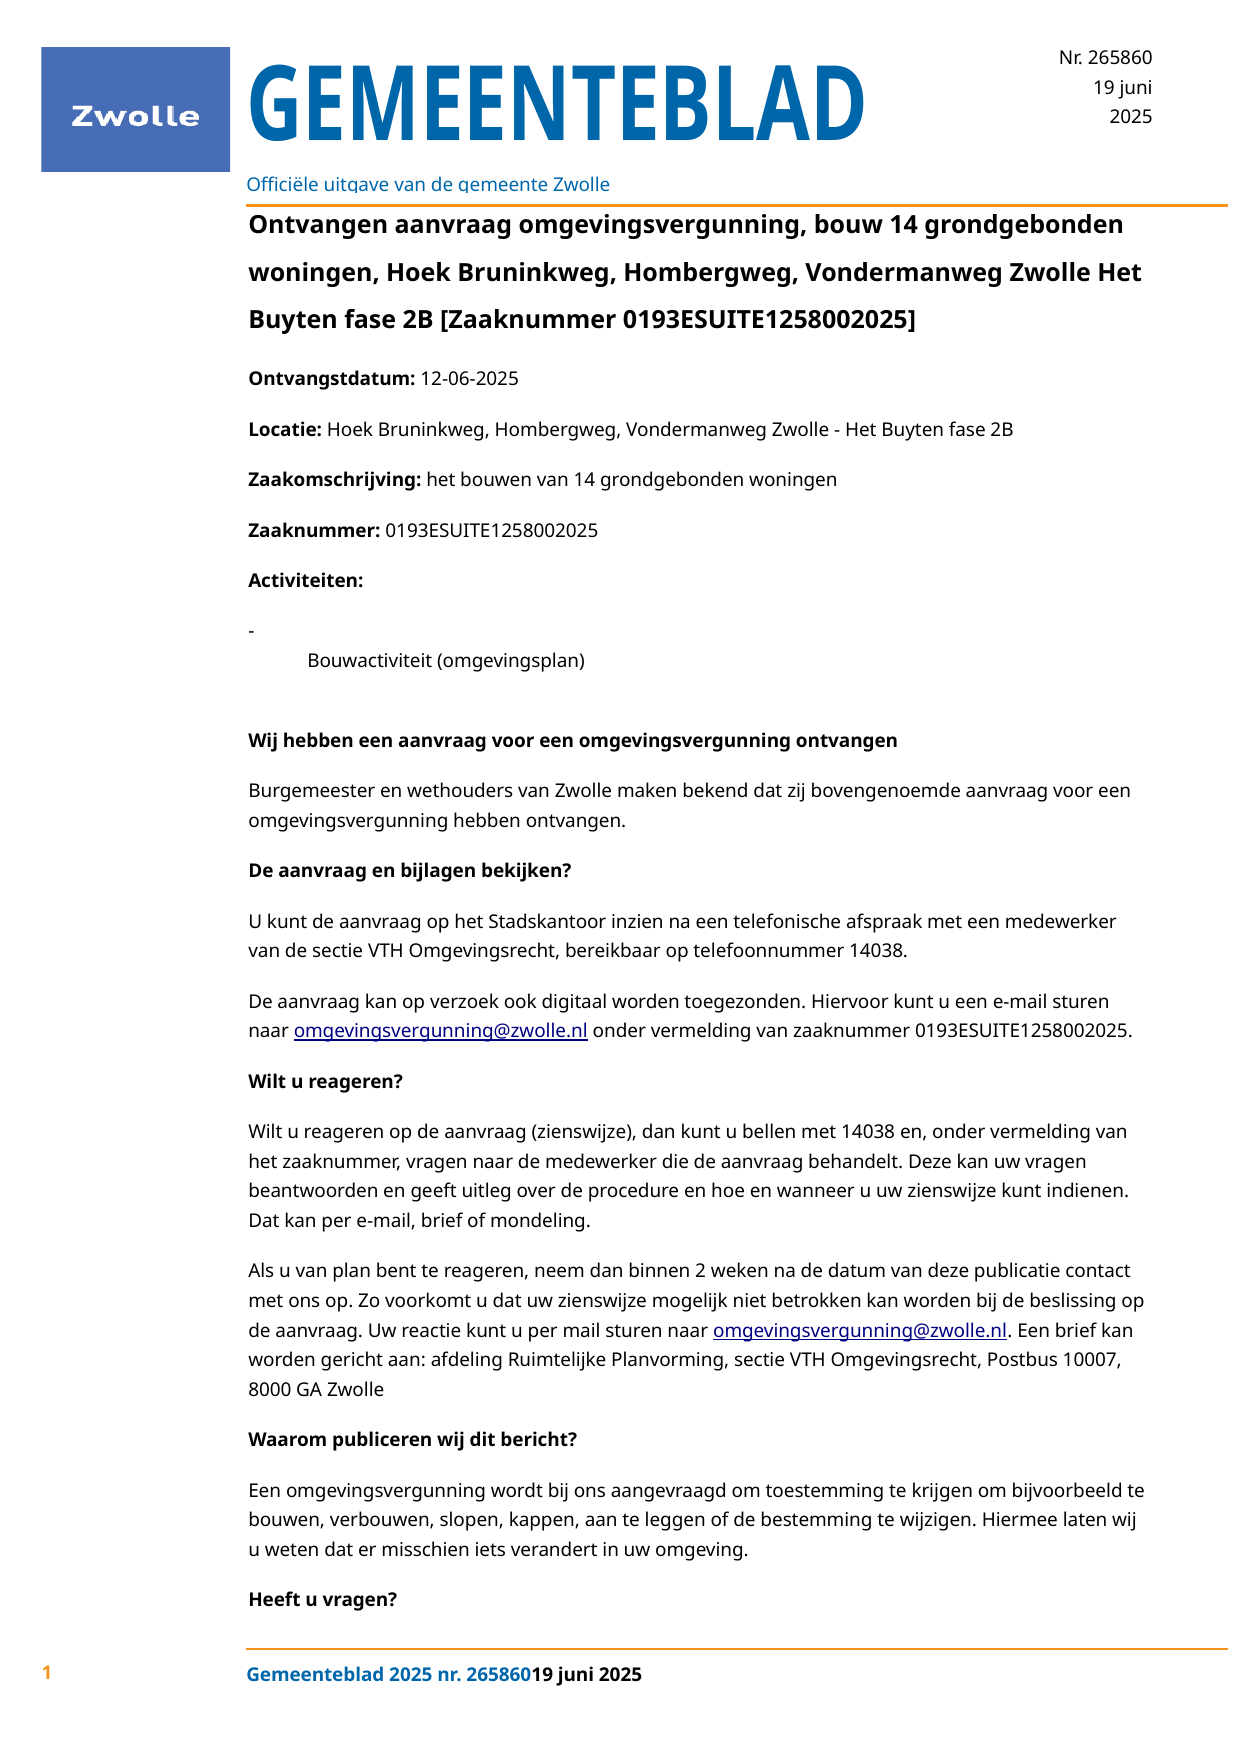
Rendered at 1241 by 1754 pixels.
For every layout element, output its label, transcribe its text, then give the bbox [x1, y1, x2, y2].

text Heeft u vragen? [248, 1586, 1152, 1612]
text Zaaknummer: 0193ESUITE1258002025 [248, 517, 1152, 542]
text Activiteiten: [248, 567, 1152, 593]
picture [41, 47, 231, 172]
text Waarom publiceren wij dit bericht? [248, 1426, 1152, 1452]
text Ontvangen aanvraag omgevingsvergunning, bouw 14 grondgebonden woningen, Hoek Bruninkweg, Hombergweg, Vondermanweg Zwolle Het Buyten fase 2B [Zaaknummer 0193ESUITE1258002025] [248, 207, 1152, 336]
text Wij hebben een aanvraag voor een omgevingsvergunning ontvangen [248, 727, 1152, 753]
text De aanvraag en bijlagen bekijken? [248, 858, 1152, 883]
text Een omgevingsvergunning wordt bij ons aangevraagd om toestemming te krijgen om bijvoorbeeld te bouwen, verbouwen, slopen, kappen, aan te leggen of de bestemming te wijzigen. Hiermee laten wij u weten dat er misschien iets verandert in uw omgeving. [248, 1477, 1152, 1562]
text U kunt de aanvraag op het Stadskantoor inzien na een telefonische afspraak met een medewerker van de sectie VTH Omgevingsrecht, bereikbaar op telefoonnummer 14038. [248, 908, 1152, 963]
text Zaakomschrijving: het bouwen van 14 grondgebonden woningen [248, 466, 1152, 492]
text Wilt u reageren? [248, 1068, 1152, 1094]
text Ontvangstdatum: 12-06-2025 [248, 366, 1152, 391]
text Burgemeester en wethouders van Zwolle maken bekend dat zij bovengenoemde aanvraag voor een omgevingsvergunning hebben ontvangen. [248, 778, 1152, 833]
list Bouwactiviteit (omgevingsplan) [248, 647, 1152, 673]
text De aanvraag kan op verzoek ook digitaal worden toegezonden. Hiervoor kunt u een e-mail sturen naar omgevingsvergunning@zwolle.nl onder vermelding van zaaknummer 0193ESUITE1258002025. [248, 988, 1152, 1043]
text Locatie: Hoek Bruninkweg, Hombergweg, Vondermanweg Zwolle - Het Buyten fase 2B [248, 416, 1152, 442]
text Als u van plan bent te reageren, neem dan binnen 2 weken na de datum van deze publicatie contact met ons op. Zo voorkomt u dat uw zienswijze mogelijk niet betrokken kan worden bij de beslissing op de aanvraag. Uw reactie kunt u per mail sturen naar omgevingsvergunning@zwolle.nl. Een brief kan worden gericht aan: afdeling Ruimtelijke Planvorming, sectie VTH Omgevingsrecht, Postbus 10007, 8000 GA Zwolle [248, 1258, 1152, 1402]
text Wilt u reageren op de aanvraag (zienswijze), dan kunt u bellen met 14038 en, onder vermelding van het zaaknummer, vragen naar de medewerker die de aanvraag behandelt. Deze kan uw vragen beantwoorden en geeft uitleg over de procedure en hoe en wanneer u uw zienswijze kunt indienen. Dat kan per e-mail, brief of mondeling. [248, 1118, 1152, 1233]
